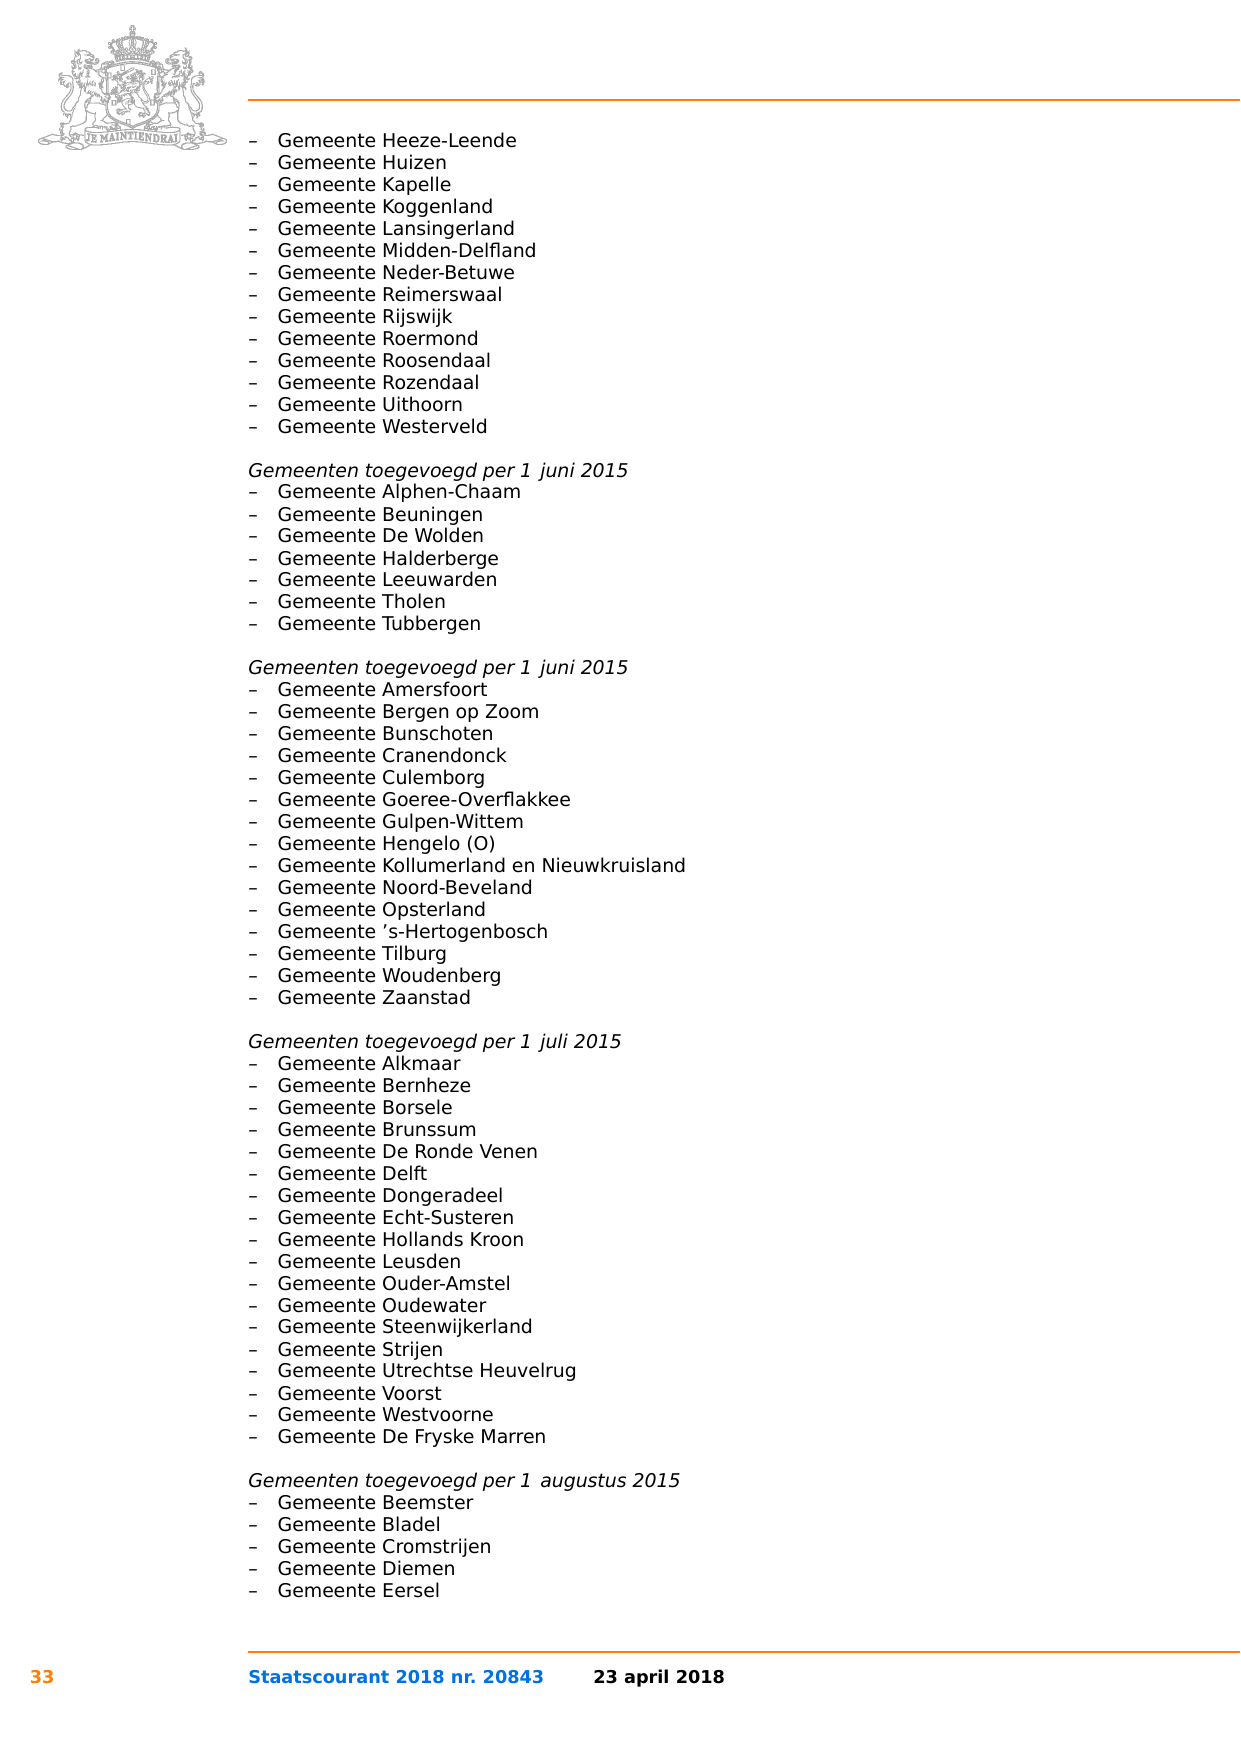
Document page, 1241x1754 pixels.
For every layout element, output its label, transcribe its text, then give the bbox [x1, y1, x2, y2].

text – Gemeente Ouder-Amstel [248, 1272, 1163, 1294]
text – Gemeente Steenwijkerland [248, 1316, 1163, 1338]
text – Gemeente ’s-Hertogenbosch [248, 921, 1163, 943]
text – Gemeente Heeze-Leende [248, 130, 1163, 152]
text – Gemeente Tubbergen [248, 613, 1163, 635]
text – Gemeente Cranendonck [248, 745, 1163, 767]
text – Gemeente Noord-Beveland [248, 877, 1163, 899]
text – Gemeente Roosendaal [248, 350, 1163, 372]
text – Gemeente Roermond [248, 328, 1163, 350]
text – Gemeente Leeuwarden [248, 569, 1163, 591]
text – Gemeente De Fryske Marren [248, 1426, 1163, 1448]
text – Gemeente Bladel [248, 1514, 1163, 1536]
text – Gemeente Oudewater [248, 1294, 1163, 1316]
text – Gemeente Rozendaal [248, 372, 1163, 394]
text – Gemeente De Ronde Venen [248, 1141, 1163, 1163]
text – Gemeente Echt-Susteren [248, 1207, 1163, 1228]
text – Gemeente Bunschoten [248, 723, 1163, 745]
text – Gemeente Beemster [248, 1492, 1163, 1514]
text – Gemeente Alkmaar [248, 1053, 1163, 1075]
text – Gemeente Neder-Betuwe [248, 262, 1163, 284]
text Gemeenten toegevoegd per 1 augustus 2015 [248, 1470, 1163, 1492]
text – Gemeente Strijen [248, 1338, 1163, 1360]
text Gemeenten toegevoegd per 1 juni 2015 [248, 657, 1163, 679]
text – Gemeente Hengelo (O) [248, 833, 1163, 855]
text – Gemeente Tholen [248, 591, 1163, 613]
text – Gemeente De Wolden [248, 525, 1163, 547]
text – Gemeente Delft [248, 1163, 1163, 1184]
text – Gemeente Alphen-Chaam [248, 481, 1163, 503]
text – Gemeente Lansingerland [248, 218, 1163, 240]
text – Gemeente Koggenland [248, 196, 1163, 218]
text – Gemeente Woudenberg [248, 965, 1163, 987]
text – Gemeente Amersfoort [248, 679, 1163, 701]
text – Gemeente Gulpen-Wittem [248, 811, 1163, 833]
text – Gemeente Opsterland [248, 899, 1163, 921]
text – Gemeente Voorst [248, 1382, 1163, 1404]
picture [38, 25, 227, 150]
text – Gemeente Brunssum [248, 1119, 1163, 1141]
text – Gemeente Halderberge [248, 547, 1163, 569]
text – Gemeente Leusden [248, 1251, 1163, 1272]
text – Gemeente Zaanstad [248, 987, 1163, 1009]
text Gemeenten toegevoegd per 1 juli 2015 [248, 1031, 1163, 1053]
text – Gemeente Kollumerland en Nieuwkruisland [248, 855, 1163, 877]
text – Gemeente Reimerswaal [248, 284, 1163, 306]
text – Gemeente Cromstrijen [248, 1536, 1163, 1558]
text – Gemeente Westvoorne [248, 1404, 1163, 1426]
text – Gemeente Culemborg [248, 767, 1163, 789]
text Gemeenten toegevoegd per 1 juni 2015 [248, 459, 1163, 481]
text – Gemeente Kapelle [248, 174, 1163, 196]
text – Gemeente Bernheze [248, 1075, 1163, 1097]
text – Gemeente Hollands Kroon [248, 1228, 1163, 1251]
text – Gemeente Tilburg [248, 943, 1163, 965]
text – Gemeente Uithoorn [248, 394, 1163, 416]
text – Gemeente Huizen [248, 152, 1163, 174]
text – Gemeente Eersel [248, 1580, 1163, 1602]
text – Gemeente Goeree-Overflakkee [248, 789, 1163, 811]
text – Gemeente Beuningen [248, 503, 1163, 525]
text – Gemeente Diemen [248, 1558, 1163, 1580]
text – Gemeente Borsele [248, 1097, 1163, 1119]
text – Gemeente Utrechtse Heuvelrug [248, 1360, 1163, 1382]
text – Gemeente Rijswijk [248, 306, 1163, 328]
text – Gemeente Dongeradeel [248, 1184, 1163, 1207]
text – Gemeente Westerveld [248, 416, 1163, 438]
text – Gemeente Bergen op Zoom [248, 701, 1163, 723]
text – Gemeente Midden-Delfland [248, 240, 1163, 262]
